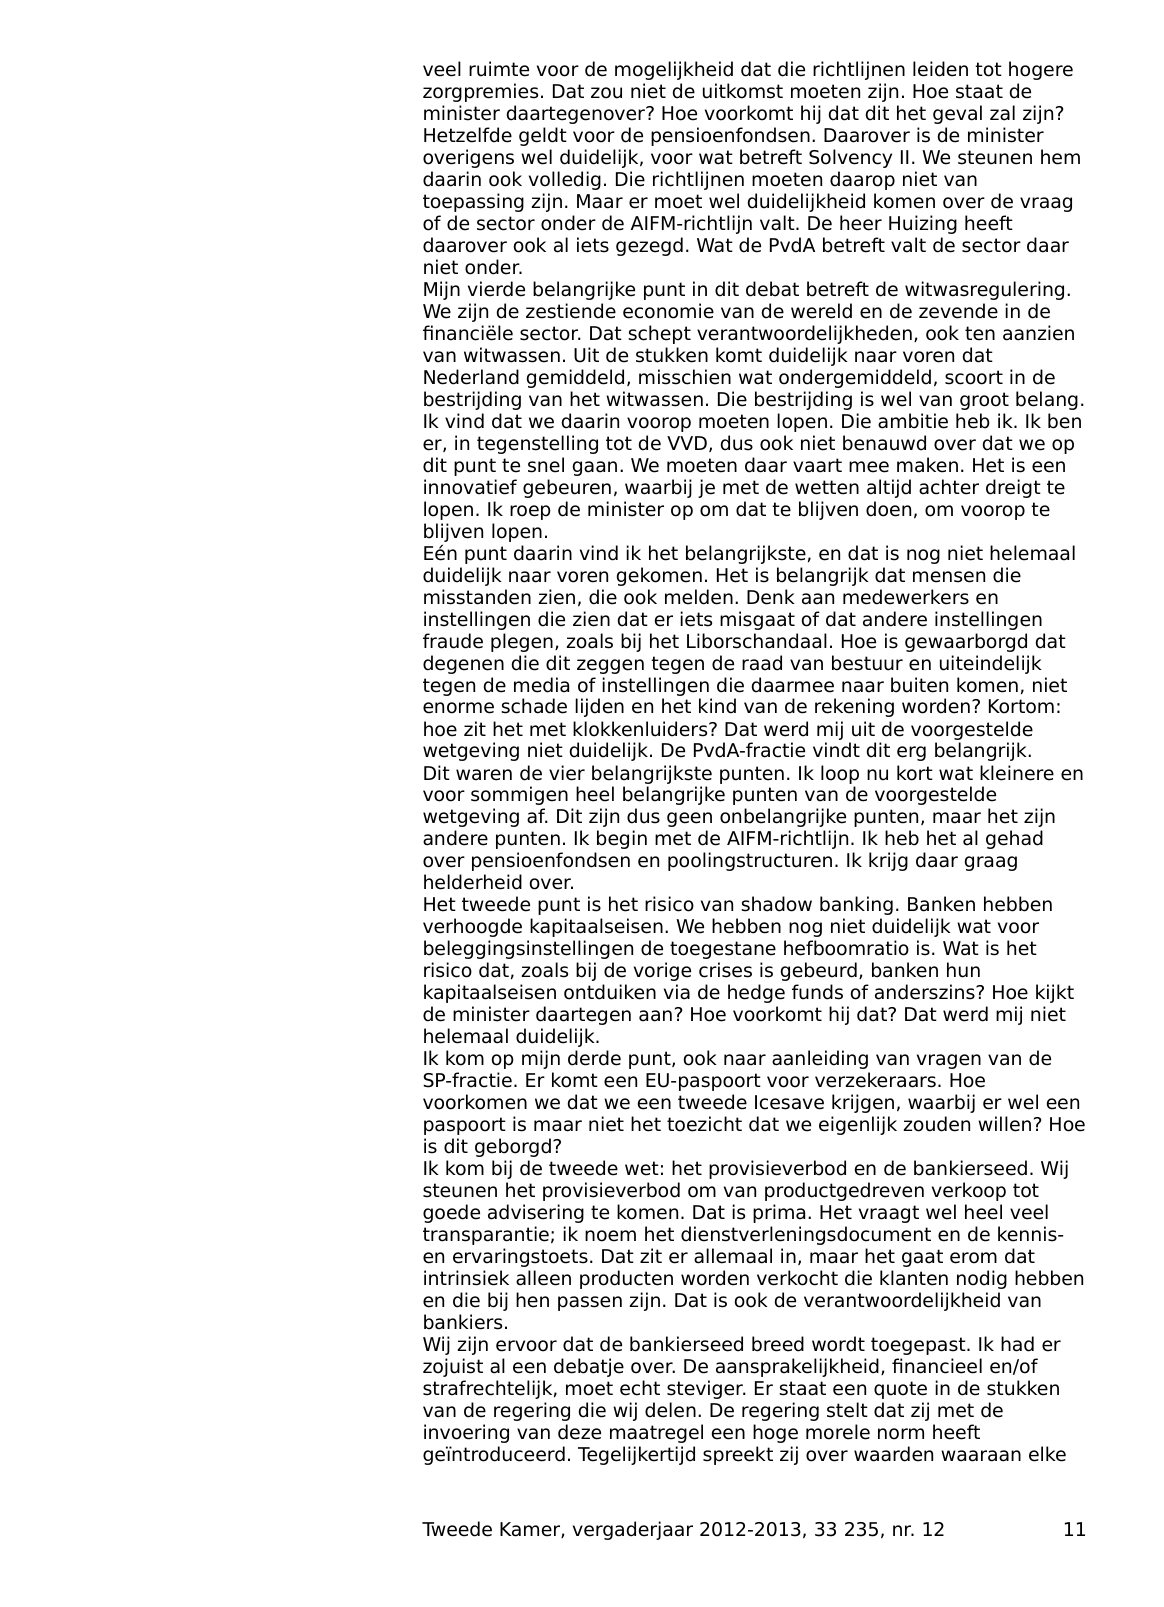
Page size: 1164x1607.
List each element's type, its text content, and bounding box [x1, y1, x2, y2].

text Ik kom op mijn derde punt, ook naar aanleiding van vragen van de SP-fractie. Er komt een EU-paspoort voor verzekeraars. Hoe voorkomen we dat we een tweede Icesave krijgen, waarbij er wel een paspoort is maar niet het toezicht dat we eigenlijk zouden willen? Hoe is dit geborgd? [422, 1048, 1087, 1158]
text Ik kom bij de tweede wet: het provisieverbod en de bankierseed. Wij steunen het provisieverbod om van productgedreven verkoop tot goede advisering te komen. Dat is prima. Het vraagt wel heel veel transparantie; ik noem het dienstverleningsdocument en de kennis- en ervaringstoets. Dat zit er allemaal in, maar het gaat erom dat intrinsiek alleen producten worden verkocht die klanten nodig hebben en die bij hen passen zijn. Dat is ook de verantwoordelijkheid van bankiers. [422, 1158, 1087, 1334]
text Het tweede punt is het risico van shadow banking. Banken hebben verhoogde kapitaalseisen. We hebben nog niet duidelijk wat voor beleggingsinstellingen de toegestane hefboomratio is. Wat is het risico dat, zoals bij de vorige crises is gebeurd, banken hun kapitaalseisen ontduiken via de hedge funds of anderszins? Hoe kijkt de minister daartegen aan? Hoe voorkomt hij dat? Dat werd mij niet helemaal duidelijk. [422, 894, 1087, 1048]
text Wij zijn ervoor dat de bankierseed breed wordt toegepast. Ik had er zojuist al een debatje over. De aansprakelijkheid, financieel en/of strafrechtelijk, moet echt steviger. Er staat een quote in de stukken van de regering die wij delen. De regering stelt dat zij met de invoering van deze maatregel een hoge morele norm heeft geïntroduceerd. Tegelijkertijd spreekt zij over waarden waaraan elke [422, 1334, 1087, 1466]
text Eén punt daarin vind ik het belangrijkste, en dat is nog niet helemaal duidelijk naar voren gekomen. Het is belangrijk dat mensen die misstanden zien, die ook melden. Denk aan medewerkers en instellingen die zien dat er iets misgaat of dat andere instellingen fraude plegen, zoals bij het Liborschandaal. Hoe is gewaarborgd dat degenen die dit zeggen tegen de raad van bestuur en uiteindelijk tegen de media of instellingen die daarmee naar buiten komen, niet enorme schade lijden en het kind van de rekening worden? Kortom: hoe zit het met klokkenluiders? Dat werd mij uit de voorgestelde wetgeving niet duidelijk. De PvdA-fractie vindt dit erg belangrijk. [422, 543, 1087, 762]
text Mijn vierde belangrijke punt in dit debat betreft de witwasregulering. We zijn de zestiende economie van de wereld en de zevende in de financiële sector. Dat schept verantwoordelijkheden, ook ten aanzien van witwassen. Uit de stukken komt duidelijk naar voren dat Nederland gemiddeld, misschien wat ondergemiddeld, scoort in de bestrijding van het witwassen. Die bestrijding is wel van groot belang. Ik vind dat we daarin voorop moeten lopen. Die ambitie heb ik. Ik ben er, in tegenstelling tot de VVD, dus ook niet benauwd over dat we op dit punt te snel gaan. We moeten daar vaart mee maken. Het is een innovatief gebeuren, waarbij je met de wetten altijd achter dreigt te lopen. Ik roep de minister op om dat te blijven doen, om voorop te blijven lopen. [422, 279, 1087, 543]
text Hetzelfde geldt voor de pensioenfondsen. Daarover is de minister overigens wel duidelijk, voor wat betreft Solvency II. We steunen hem daarin ook volledig. Die richtlijnen moeten daarop niet van toepassing zijn. Maar er moet wel duidelijkheid komen over de vraag of de sector onder de AIFM-richtlijn valt. De heer Huizing heeft daarover ook al iets gezegd. Wat de PvdA betreft valt de sector daar niet onder. [422, 125, 1087, 279]
text veel ruimte voor de mogelijkheid dat die richtlijnen leiden tot hogere zorgpremies. Dat zou niet de uitkomst moeten zijn. Hoe staat de minister daartegenover? Hoe voorkomt hij dat dit het geval zal zijn? [422, 59, 1087, 125]
text Dit waren de vier belangrijkste punten. Ik loop nu kort wat kleinere en voor sommigen heel belangrijke punten van de voorgestelde wetgeving af. Dit zijn dus geen onbelangrijke punten, maar het zijn andere punten. Ik begin met de AIFM-richtlijn. Ik heb het al gehad over pensioenfondsen en poolingstructuren. Ik krijg daar graag helderheid over. [422, 762, 1087, 894]
